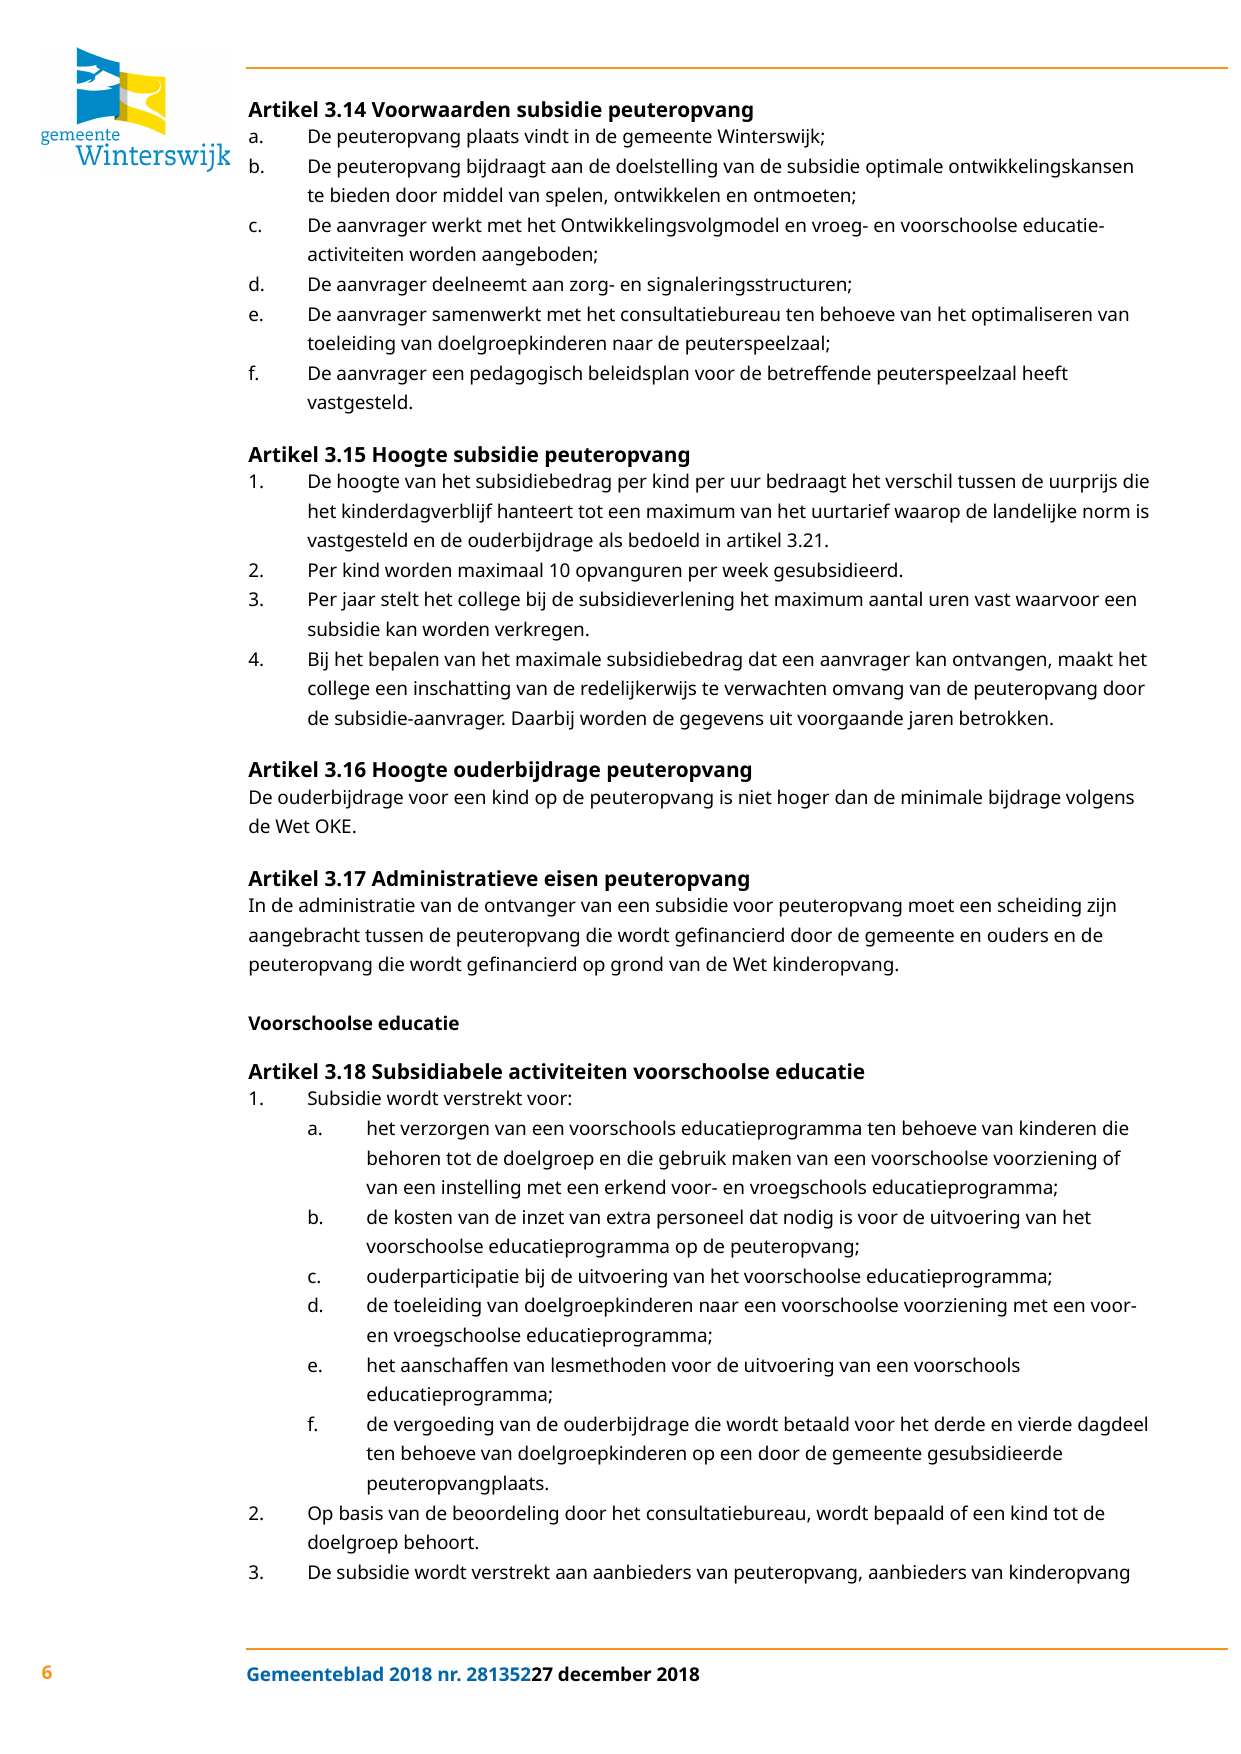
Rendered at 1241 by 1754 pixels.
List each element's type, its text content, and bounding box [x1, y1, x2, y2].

text Artikel 3.17 Administratieve eisen peuteropvang [248, 864, 1152, 892]
list het aanschaffen van lesmethoden voor de uitvoering van een voorschools educatieprogramma; [307, 1352, 1152, 1407]
list De peuteropvang bijdraagt aan de doelstelling van de subsidie optimale ontwikkelingskansen te bieden door middel van spelen, ontwikkelen en ontmoeten; [248, 153, 1152, 208]
list de toeleiding van doelgroepkinderen naar een voorschoolse voorziening met een voor- en vroegschoolse educatieprogramma; [307, 1293, 1152, 1348]
list De subsidie wordt verstrekt aan aanbieders van peuteropvang, aanbieders van kinderopvang [248, 1559, 1152, 1585]
list De aanvrager werkt met het Ontwikkelingsvolgmodel en vroeg- en voorschoolse educatie-activiteiten worden aangeboden; [248, 212, 1152, 267]
list De aanvrager samenwerkt met het consultatiebureau ten behoeve van het optimaliseren van toeleiding van doelgroepkinderen naar de peuterspeelzaal; [248, 301, 1152, 356]
list De hoogte van het subsidiebedrag per kind per uur bedraagt het verschil tussen de uurprijs die het kinderdagverblijf hanteert tot een maximum van het uurtarief waarop de landelijke norm is vastgesteld en de ouderbijdrage als bedoeld in artikel 3.21. [248, 468, 1152, 553]
text Artikel 3.16 Hoogte ouderbijdrage peuteropvang [248, 755, 1152, 784]
list De aanvrager deelneemt aan zorg- en signaleringsstructuren; [248, 271, 1152, 297]
text De ouderbijdrage voor een kind op de peuteropvang is niet hoger dan de minimale bijdrage volgens de Wet OKE. [248, 784, 1152, 839]
picture [225, 153, 231, 162]
list Op basis van de beoordeling door het consultatiebureau, wordt bepaald of een kind tot de doelgroep behoort. [248, 1500, 1152, 1555]
text In de administratie van de ontvanger van een subsidie voor peuteropvang moet een scheiding zijn aangebracht tussen de peuteropvang die wordt gefinancierd door de gemeente en ouders en de peuteropvang die wordt gefinancierd op grond van de Wet kinderopvang. [248, 892, 1152, 977]
list het verzorgen van een voorschools educatieprogramma ten behoeve van kinderen die behoren tot de doelgroep en die gebruik maken van een voorschoolse voorziening of van een instelling met een erkend voor- en vroegschools educatieprogramma; [307, 1115, 1152, 1200]
text Artikel 3.15 Hoogte subsidie peuteropvang [248, 440, 1152, 468]
list De aanvrager een pedagogisch beleidsplan voor de betreffende peuterspeelzaal heeft vastgesteld. [248, 360, 1152, 415]
list de vergoeding van de ouderbijdrage die wordt betaald voor het derde en vierde dagdeel ten behoeve van doelgroepkinderen op een door de gemeente gesubsidieerde peuteropvangplaats. [307, 1411, 1152, 1496]
list Subsidie wordt verstrekt voor: [248, 1086, 1152, 1111]
text Voorschoolse educatie [248, 1011, 1152, 1036]
list De peuteropvang plaats vindt in de gemeente Winterswijk; [248, 123, 1152, 149]
list ouderparticipatie bij de uitvoering van het voorschoolse educatieprogramma; [307, 1263, 1152, 1289]
text Artikel 3.14 Voorwaarden subsidie peuteropvang [248, 95, 1152, 123]
list de kosten van de inzet van extra personeel dat nodig is voor de uitvoering van het voorschoolse educatieprogramma op de peuteropvang; [307, 1204, 1152, 1259]
list Bij het bepalen van het maximale subsidiebedrag dat een aanvrager kan ontvangen, maakt het college een inschatting van de redelijkerwijs te verwachten omvang van de peuteropvang door de subsidie-aanvrager. Daarbij worden de gegevens uit voorgaande jaren betrokken. [248, 646, 1152, 731]
text Artikel 3.18 Subsidiabele activiteiten voorschoolse educatie [248, 1057, 1152, 1086]
list Per jaar stelt het college bij de subsidieverlening het maximum aantal uren vast waarvoor een subsidie kan worden verkregen. [248, 587, 1152, 642]
picture [41, 47, 231, 172]
list Per kind worden maximaal 10 opvanguren per week gesubsidieerd. [248, 557, 1152, 583]
